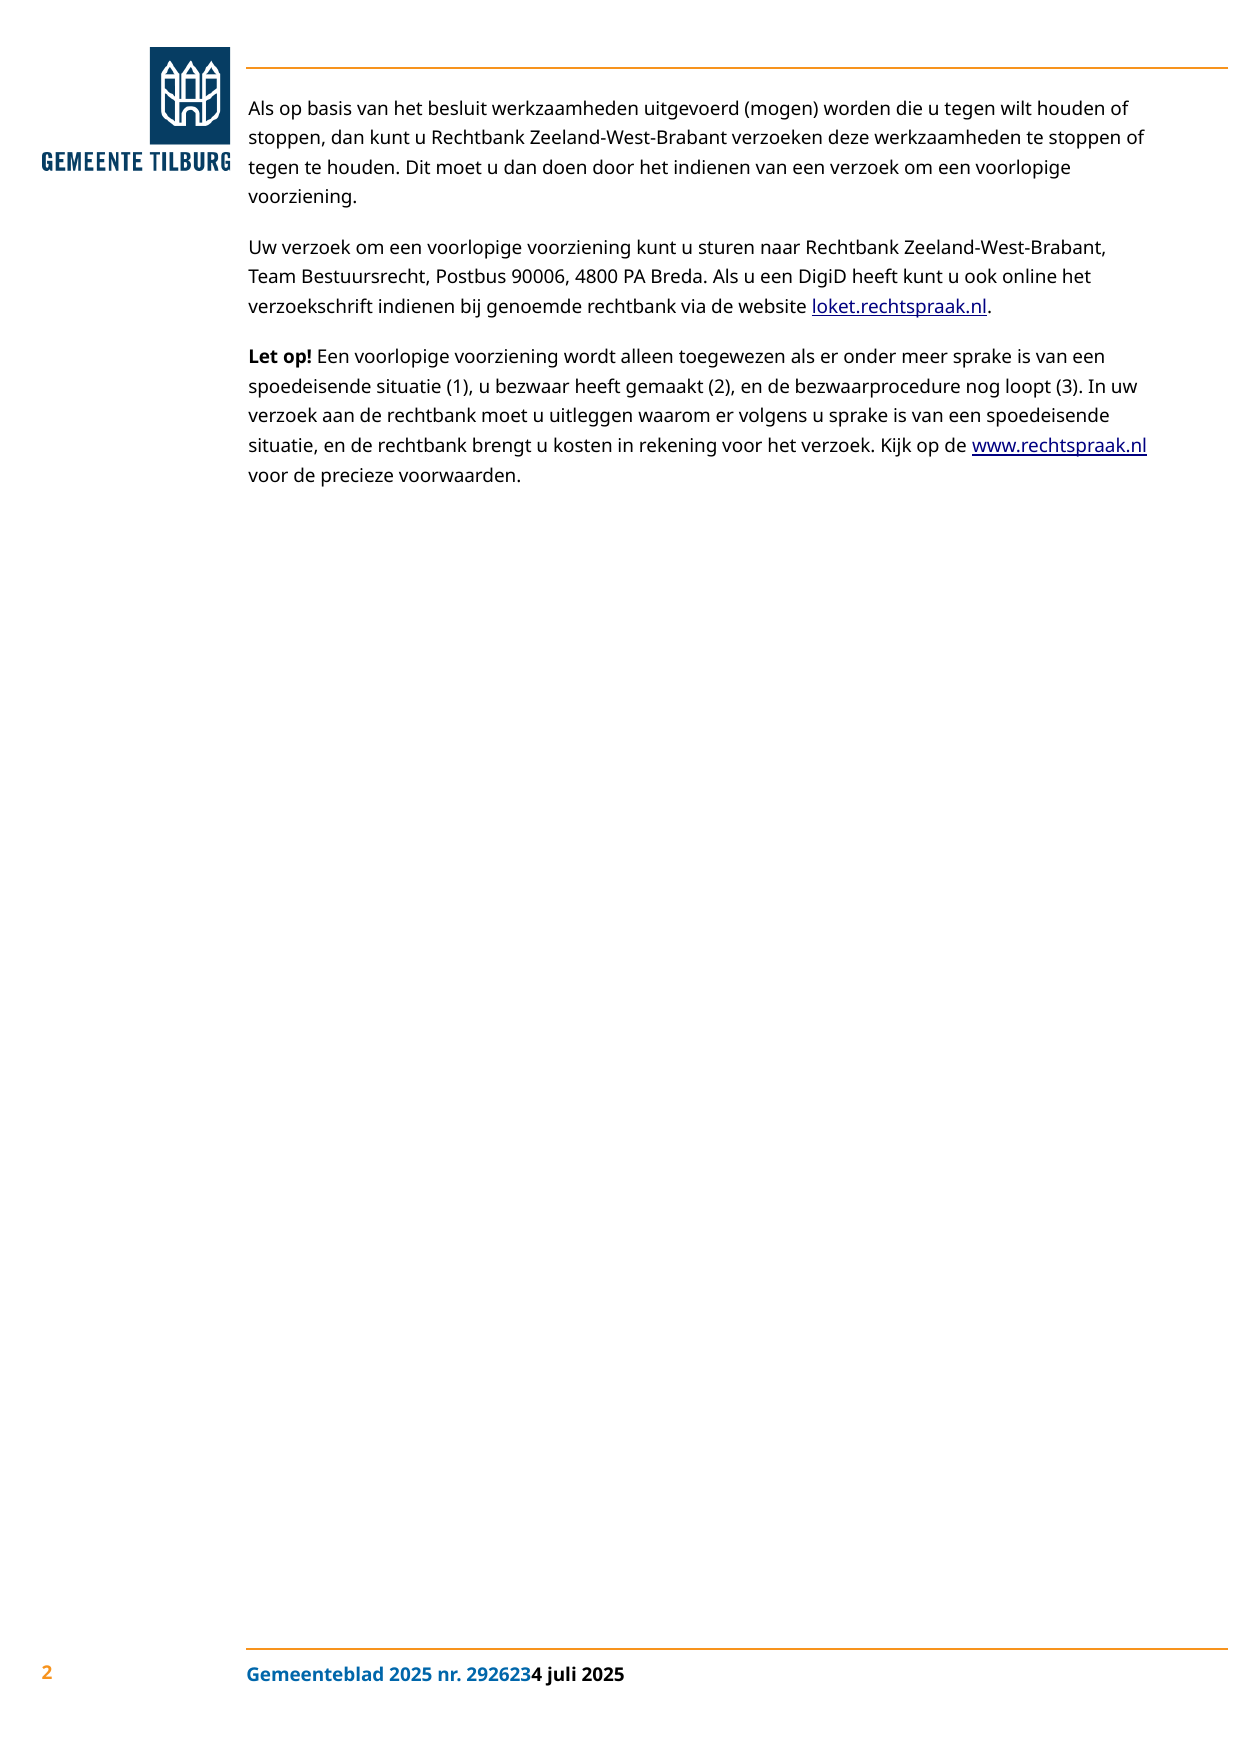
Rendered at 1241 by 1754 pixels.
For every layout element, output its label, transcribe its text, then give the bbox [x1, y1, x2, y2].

text Let op! Een voorlopige voorziening wordt alleen toegewezen als er onder meer sprake is van een spoedeisende situatie (1), u bezwaar heeft gemaakt (2), en de bezwaarprocedure nog loopt (3). In uw verzoek aan de rechtbank moet u uitleggen waarom er volgens u sprake is van een spoedeisende situatie, en de rechtbank brengt u kosten in rekening voor het verzoek. Kijk op de www.rechtspraak.nl voor de precieze voorwaarden. [248, 343, 1152, 488]
text Uw verzoek om een voorlopige voorziening kunt u sturen naar Rechtbank Zeeland-West-Brabant, Team Bestuursrecht, Postbus 90006, 4800 PA Breda. Als u een DigiD heeft kunt u ook online het verzoekschrift indienen bij genoemde rechtbank via de website loket.rechtspraak.nl. [248, 234, 1152, 319]
picture [41, 47, 231, 172]
text Als op basis van het besluit werkzaamheden uitgevoerd (mogen) worden die u tegen wilt houden of stoppen, dan kunt u Rechtbank Zeeland-West-Brabant verzoeken deze werkzaamheden te stoppen of tegen te houden. Dit moet u dan doen door het indienen van een verzoek om een voorlopige voorziening. [248, 95, 1152, 209]
